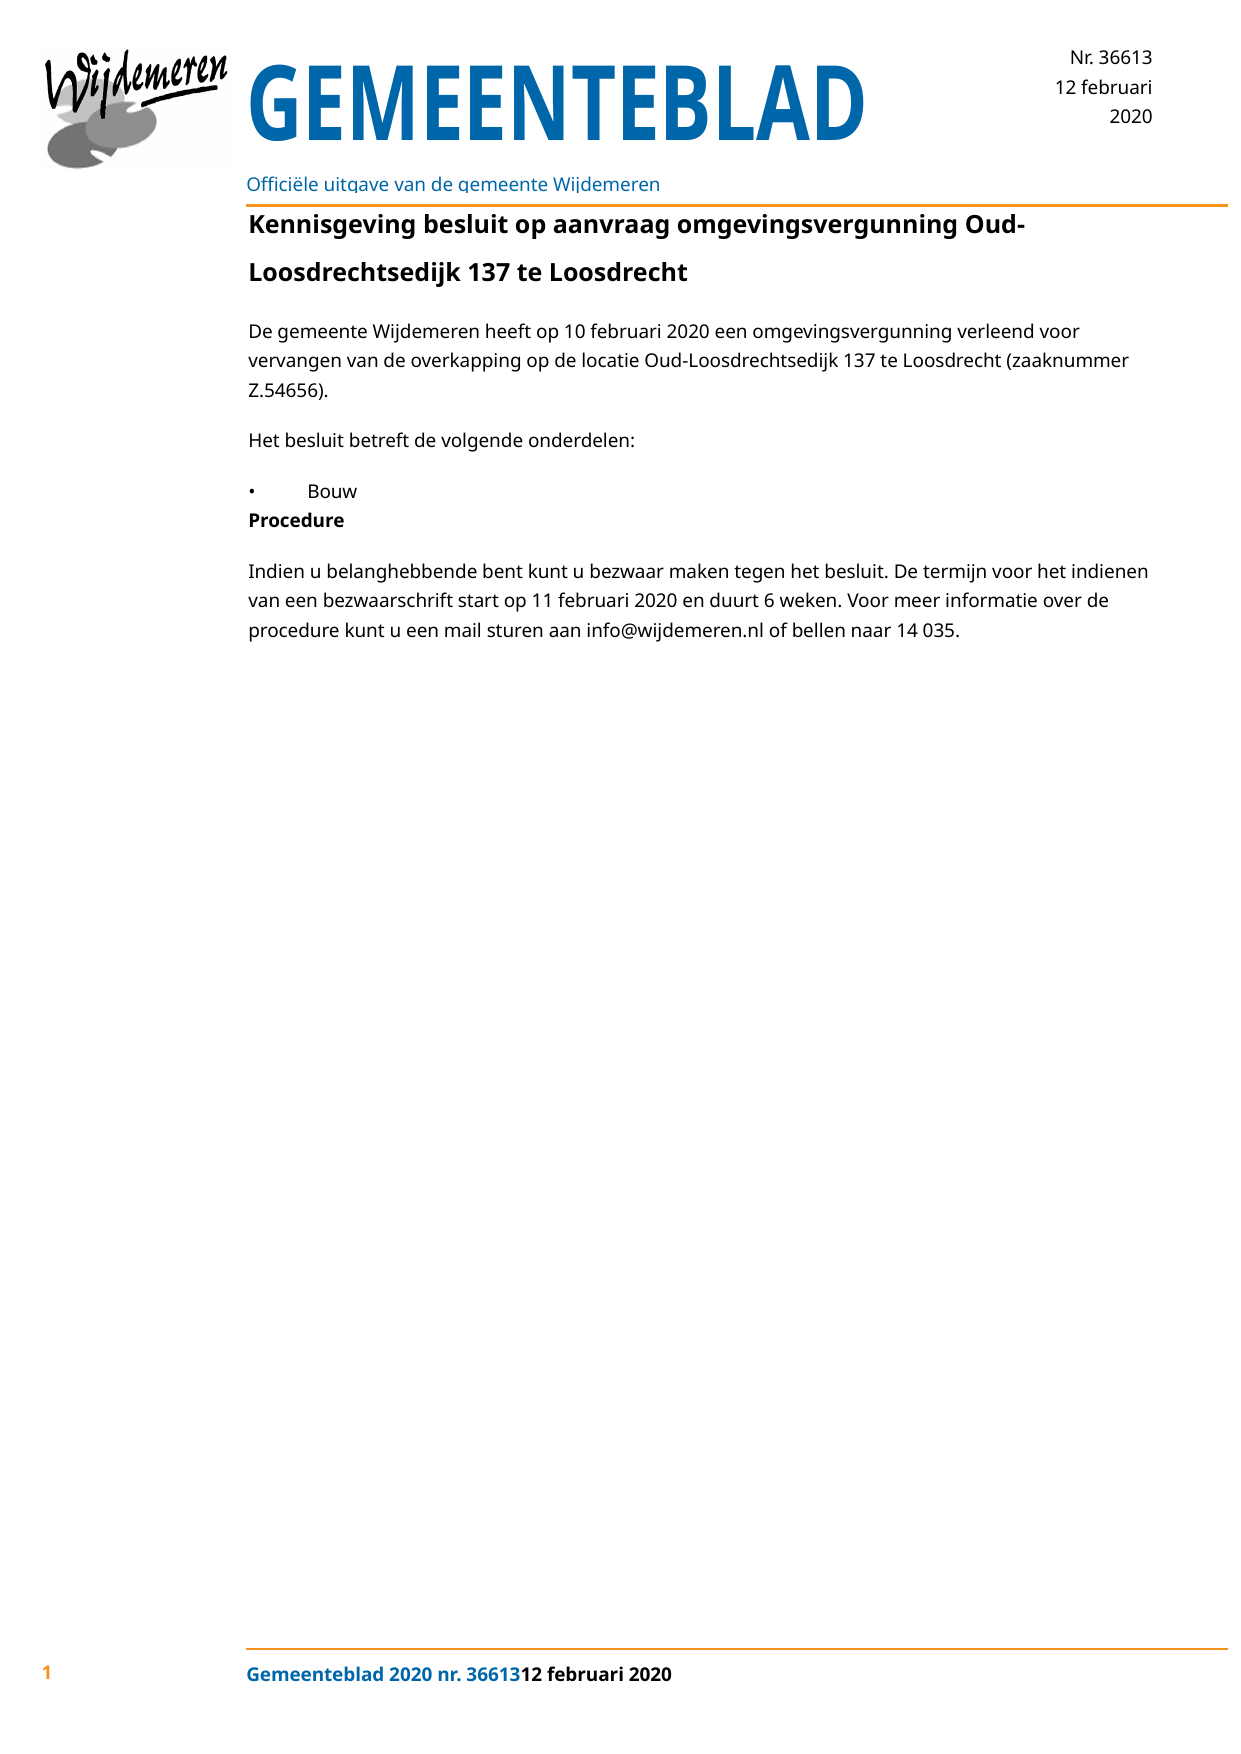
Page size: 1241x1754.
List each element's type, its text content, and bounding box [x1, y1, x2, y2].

text Kennisgeving besluit op aanvraag omgevingsvergunning Oud-Loosdrechtsedijk 137 te Loosdrecht [248, 207, 1152, 288]
text De gemeente Wijdemeren heeft op 10 februari 2020 een omgevingsvergunning verleend voor vervangen van de overkapping op de locatie Oud-Loosdrechtsedijk 137 te Loosdrecht (zaaknummer Z.54656). [248, 318, 1152, 403]
text Procedure [248, 507, 1152, 533]
list Bouw [248, 478, 1152, 504]
text Indien u belanghebbende bent kunt u bezwaar maken tegen het besluit. De termijn voor het indienen van een bezwaarschrift start op 11 februari 2020 en duurt 6 weken. Voor meer informatie over de procedure kunt u een mail sturen aan info@wijdemeren.nl of bellen naar 14 035. [248, 558, 1152, 643]
picture [41, 47, 231, 172]
text Het besluit betreft de volgende onderdelen: [248, 427, 1152, 453]
